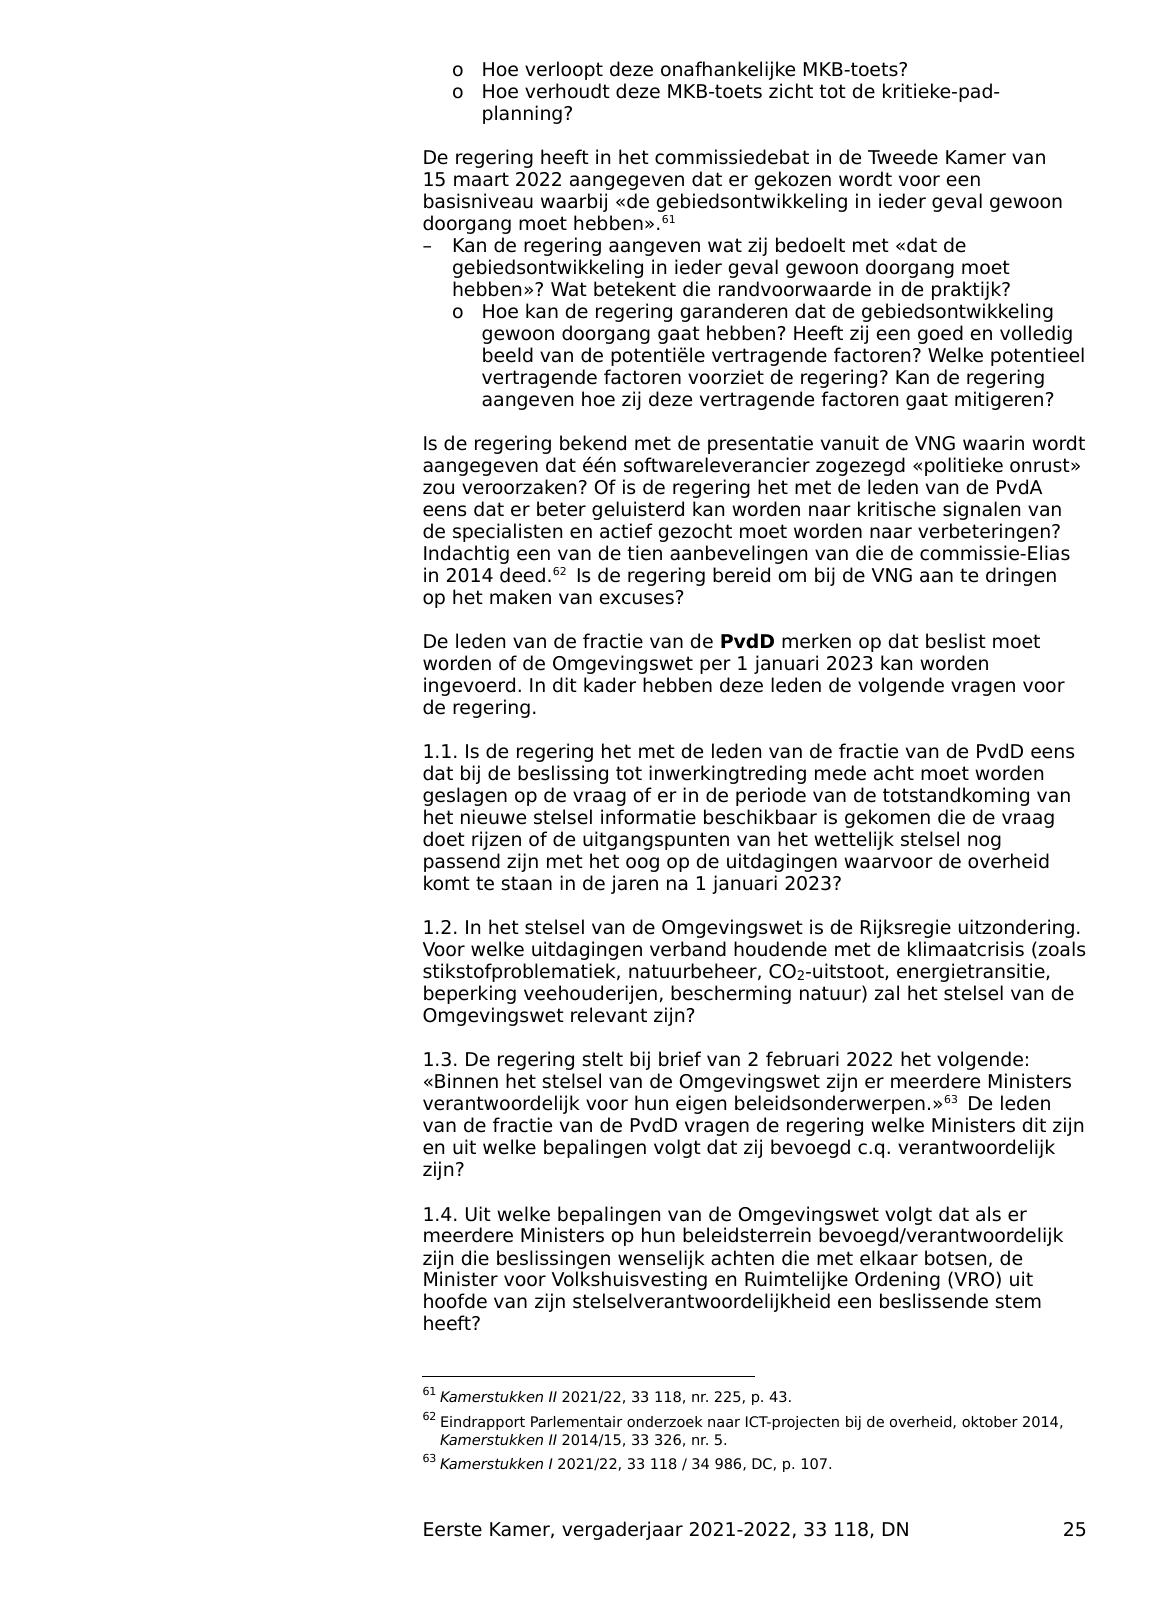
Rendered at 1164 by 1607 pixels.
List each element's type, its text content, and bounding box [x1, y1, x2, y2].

text – Kan de regering aangeven wat zij bedoelt met «dat de gebiedsontwikkeling in ieder geval gewoon doorgang moet hebben»? Wat betekent die randvoorwaarde in de praktijk? [422, 235, 1087, 301]
text o Hoe verloopt deze onafhankelijke MKB-toets? [452, 59, 1087, 81]
text De regering heeft in het commissiedebat in de Tweede Kamer van 15 maart 2022 aangegeven dat er gekozen wordt voor een basisniveau waarbij «de gebiedsontwikkeling in ieder geval gewoon doorgang moet hebben». [422, 147, 1087, 235]
text Is de regering bekend met de presentatie vanuit de VNG waarin wordt aangegeven dat één softwareleverancier zogezegd «politieke onrust» zou veroorzaken? Of is de regering het met de leden van de PvdA eens dat er beter geluisterd kan worden naar kritische signalen van de specialisten en actief gezocht moet worden naar verbeteringen? Indachtig een van de tien aanbevelingen van die de commissie-Elias in 2014 deed. Is de regering bereid om bij de VNG aan te dringen op het maken van excuses? [422, 433, 1087, 609]
text 1.2. In het stelsel van de Omgevingswet is de Rijksregie uitzondering. Voor welke uitdagingen verband houdende met de klimaatcrisis (zoals stikstofproblematiek, natuurbeheer, CO2-uitstoot, energietransitie, beperking veehouderijen, bescherming natuur) zal het stelsel van de Omgevingswet relevant zijn? [422, 917, 1087, 1027]
text 1.1. Is de regering het met de leden van de fractie van de PvdD eens dat bij de beslissing tot inwerkingtreding mede acht moet worden geslagen op de vraag of er in de periode van de totstandkoming van het nieuwe stelsel informatie beschikbaar is gekomen die de vraag doet rijzen of de uitgangspunten van het wettelijk stelsel nog passend zijn met het oog op de uitdagingen waarvoor de overheid komt te staan in de jaren na 1 januari 2023? [422, 741, 1087, 895]
text 1.4. Uit welke bepalingen van de Omgevingswet volgt dat als er meerdere Ministers op hun beleidsterrein bevoegd/verantwoordelijk zijn die beslissingen wenselijk achten die met elkaar botsen, de Minister voor Volkshuisvesting en Ruimtelijke Ordening (VRO) uit hoofde van zijn stelselverantwoordelijkheid een beslissende stem heeft? [422, 1203, 1087, 1335]
text De leden van de fractie van de PvdD merken op dat beslist moet worden of de Omgevingswet per 1 januari 2023 kan worden ingevoerd. In dit kader hebben deze leden de volgende vragen voor de regering. [422, 631, 1087, 719]
text 1.3. De regering stelt bij brief van 2 februari 2022 het volgende: «Binnen het stelsel van de Omgevingswet zijn er meerdere Ministers verantwoordelijk voor hun eigen beleidsonderwerpen.» De leden van de fractie van de PvdD vragen de regering welke Ministers dit zijn en uit welke bepalingen volgt dat zij bevoegd c.q. verantwoordelijk zijn? [422, 1049, 1087, 1181]
text o Hoe kan de regering garanderen dat de gebiedsontwikkeling gewoon doorgang gaat hebben? Heeft zij een goed en volledig beeld van de potentiële vertragende factoren? Welke potentieel vertragende factoren voorziet de regering? Kan de regering aangeven hoe zij deze vertragende factoren gaat mitigeren? [452, 301, 1087, 411]
text o Hoe verhoudt deze MKB-toets zicht tot de kritieke-pad-planning? [452, 81, 1087, 125]
text Kamerstukken I 2021/22, 33 118 / 34 986, DC, p. 107. [422, 1452, 1087, 1474]
text Kamerstukken II 2021/22, 33 118, nr. 225, p. 43. [422, 1385, 1087, 1407]
text Eindrapport Parlementair onderzoek naar ICT-projecten bij de overheid, oktober 2014, Kamerstukken II 2014/15, 33 326, nr. 5. [422, 1410, 1087, 1449]
